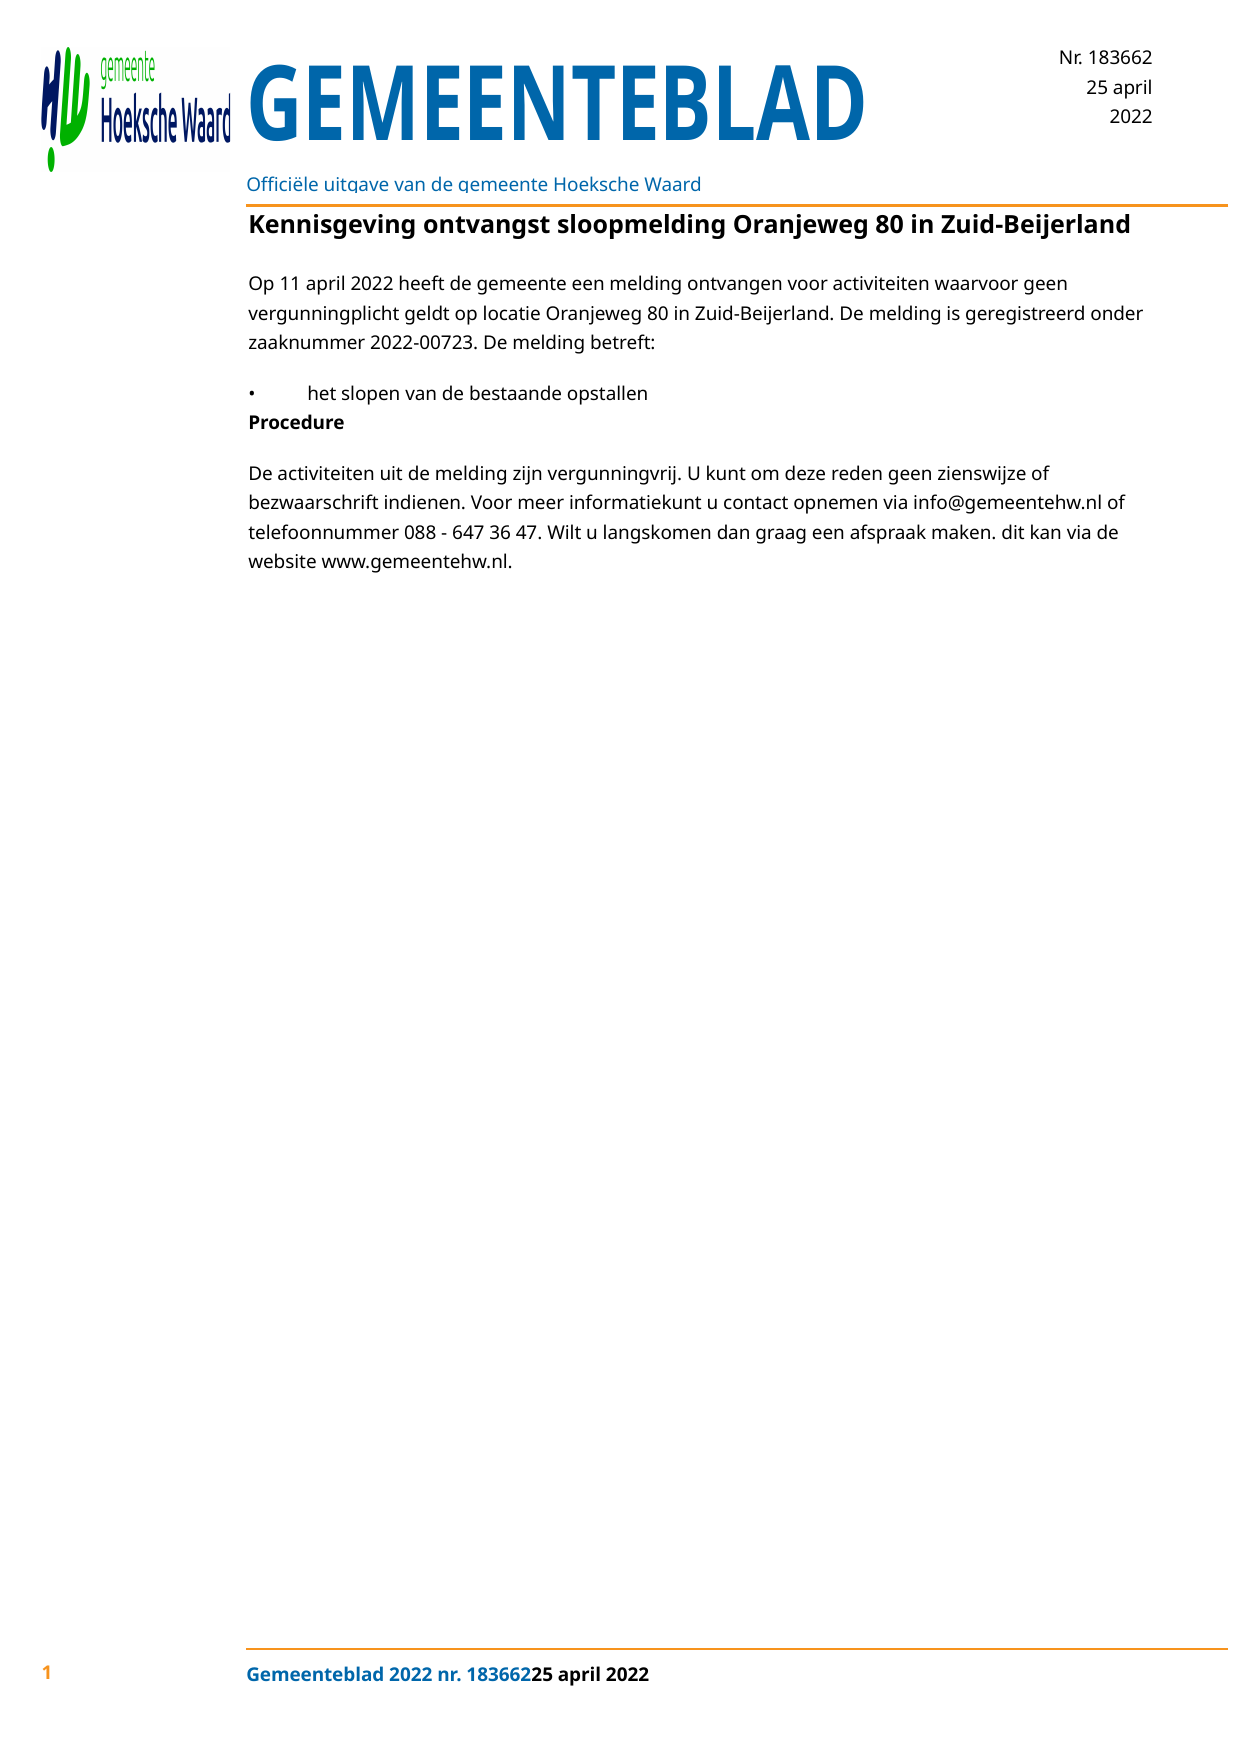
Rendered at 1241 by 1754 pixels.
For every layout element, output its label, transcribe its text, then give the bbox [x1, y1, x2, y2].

text Kennisgeving ontvangst sloopmelding Oranjeweg 80 in Zuid-Beijerland [248, 207, 1152, 241]
text De activiteiten uit de melding zijn vergunningvrij. U kunt om deze reden geen zienswijze of bezwaarschrift indienen. Voor meer informatiekunt u contact opnemen via info@gemeentehw.nl of telefoonnummer 088 - 647 36 47. Wilt u langskomen dan graag een afspraak maken. dit kan via de website www.gemeentehw.nl. [248, 460, 1152, 574]
picture [41, 47, 231, 172]
text Op 11 april 2022 heeft de gemeente een melding ontvangen voor activiteiten waarvoor geen vergunningplicht geldt op locatie Oranjeweg 80 in Zuid-Beijerland. De melding is geregistreerd onder zaaknummer 2022-00723. De melding betreft: [248, 270, 1152, 355]
text Procedure [248, 409, 1152, 435]
list het slopen van de bestaande opstallen [248, 380, 1152, 406]
